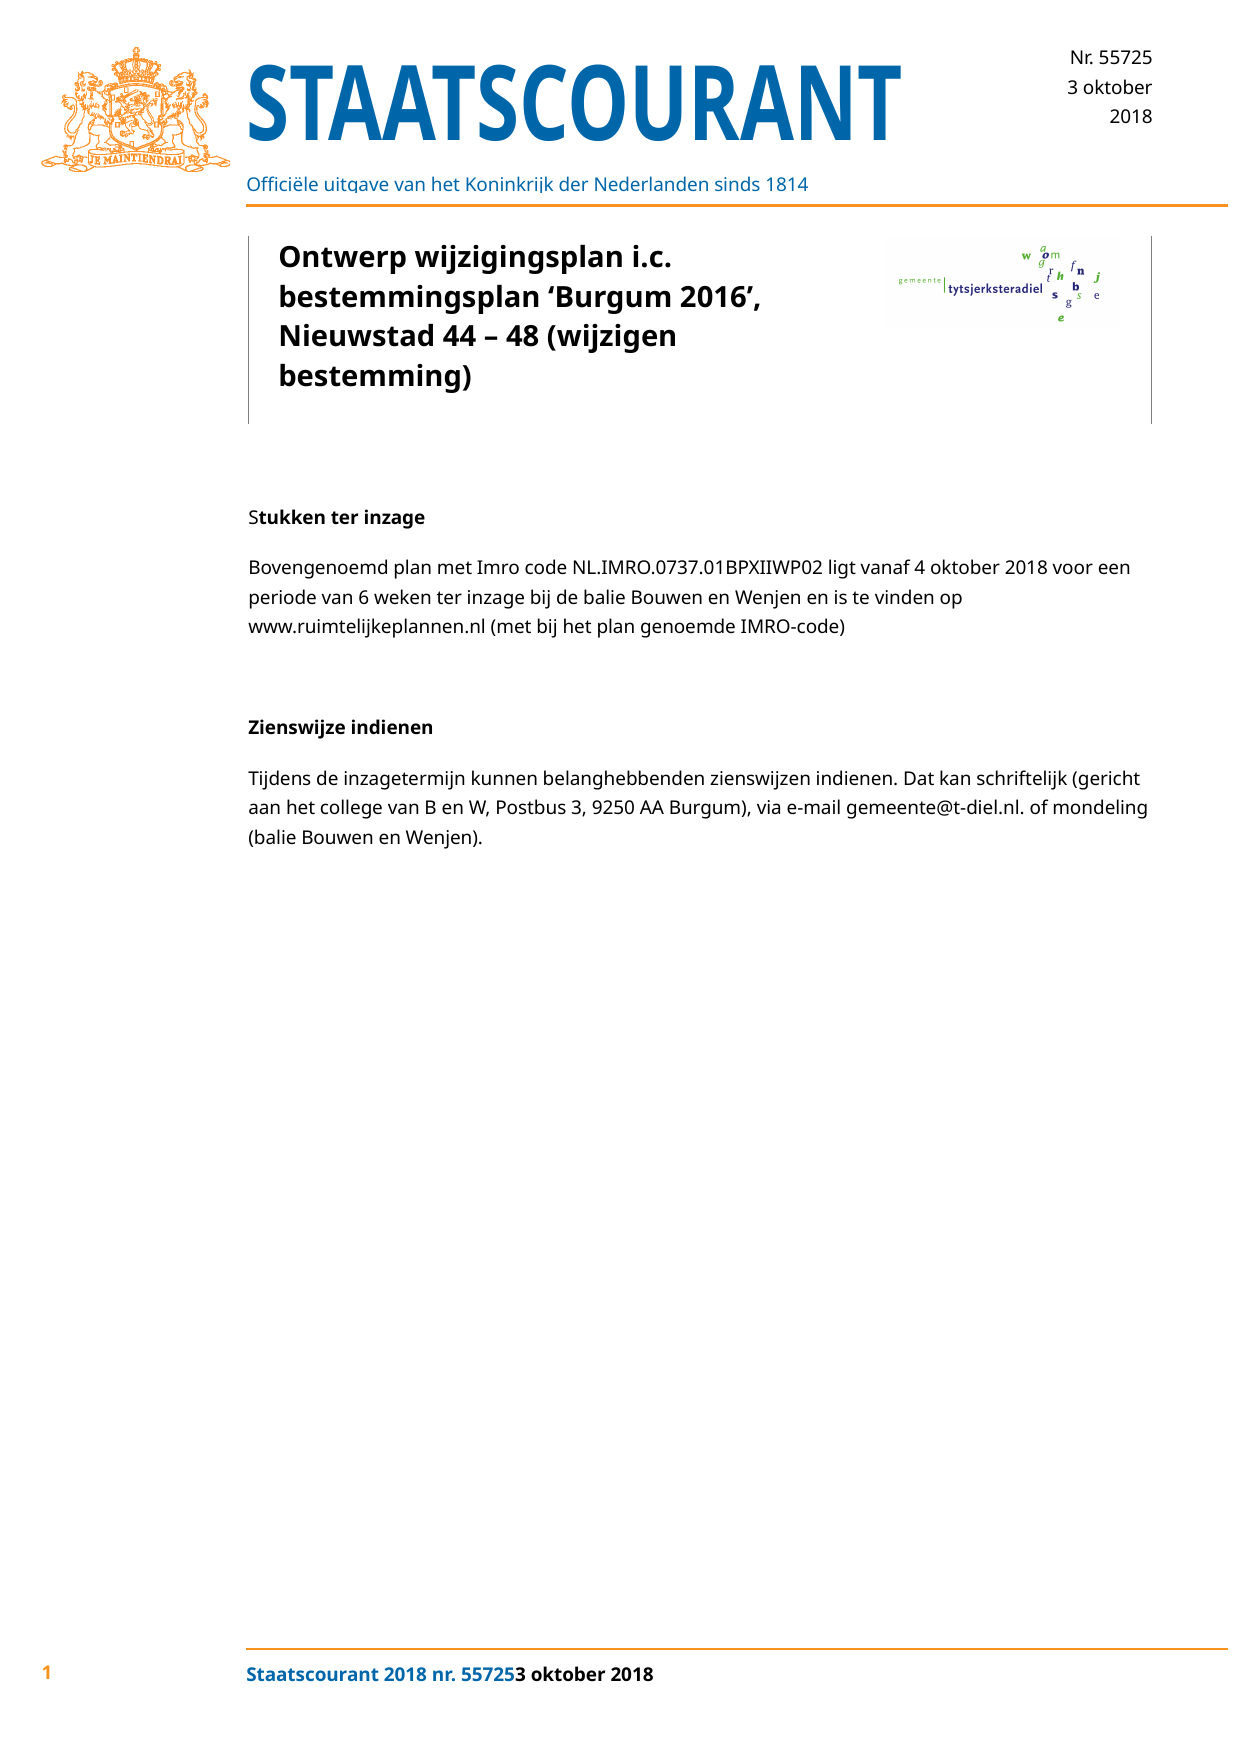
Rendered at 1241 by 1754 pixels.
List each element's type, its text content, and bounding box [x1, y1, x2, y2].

picture [882, 236, 1119, 329]
text Stukken ter inzage [248, 504, 1152, 530]
table_header Ontwerp wijzigingsplan i.c. bestemmingsplan ‘Burgum 2016’, Nieuwstad 44 – 48 (wijzigen bestemming) [249, 236, 850, 424]
text Zienswijze indienen [248, 714, 1152, 740]
picture [41, 47, 231, 172]
table_header [850, 236, 1151, 424]
text Tijdens de inzagetermijn kunnen belanghebbenden zienswijzen indienen. Dat kan schriftelijk (gericht aan het college van B en W, Postbus 3, 9250 AA Burgum), via e-mail gemeente@t-diel.nl. of mondeling (balie Bouwen en Wenjen). [248, 765, 1152, 850]
text Bovengenoemd plan met Imro code NL.IMRO.0737.01BPXIIWP02 ligt vanaf 4 oktober 2018 voor een periode van 6 weken ter inzage bij de balie Bouwen en Wenjen en is te vinden op www.ruimtelijkeplannen.nl (met bij het plan genoemde IMRO-code) [248, 554, 1152, 639]
